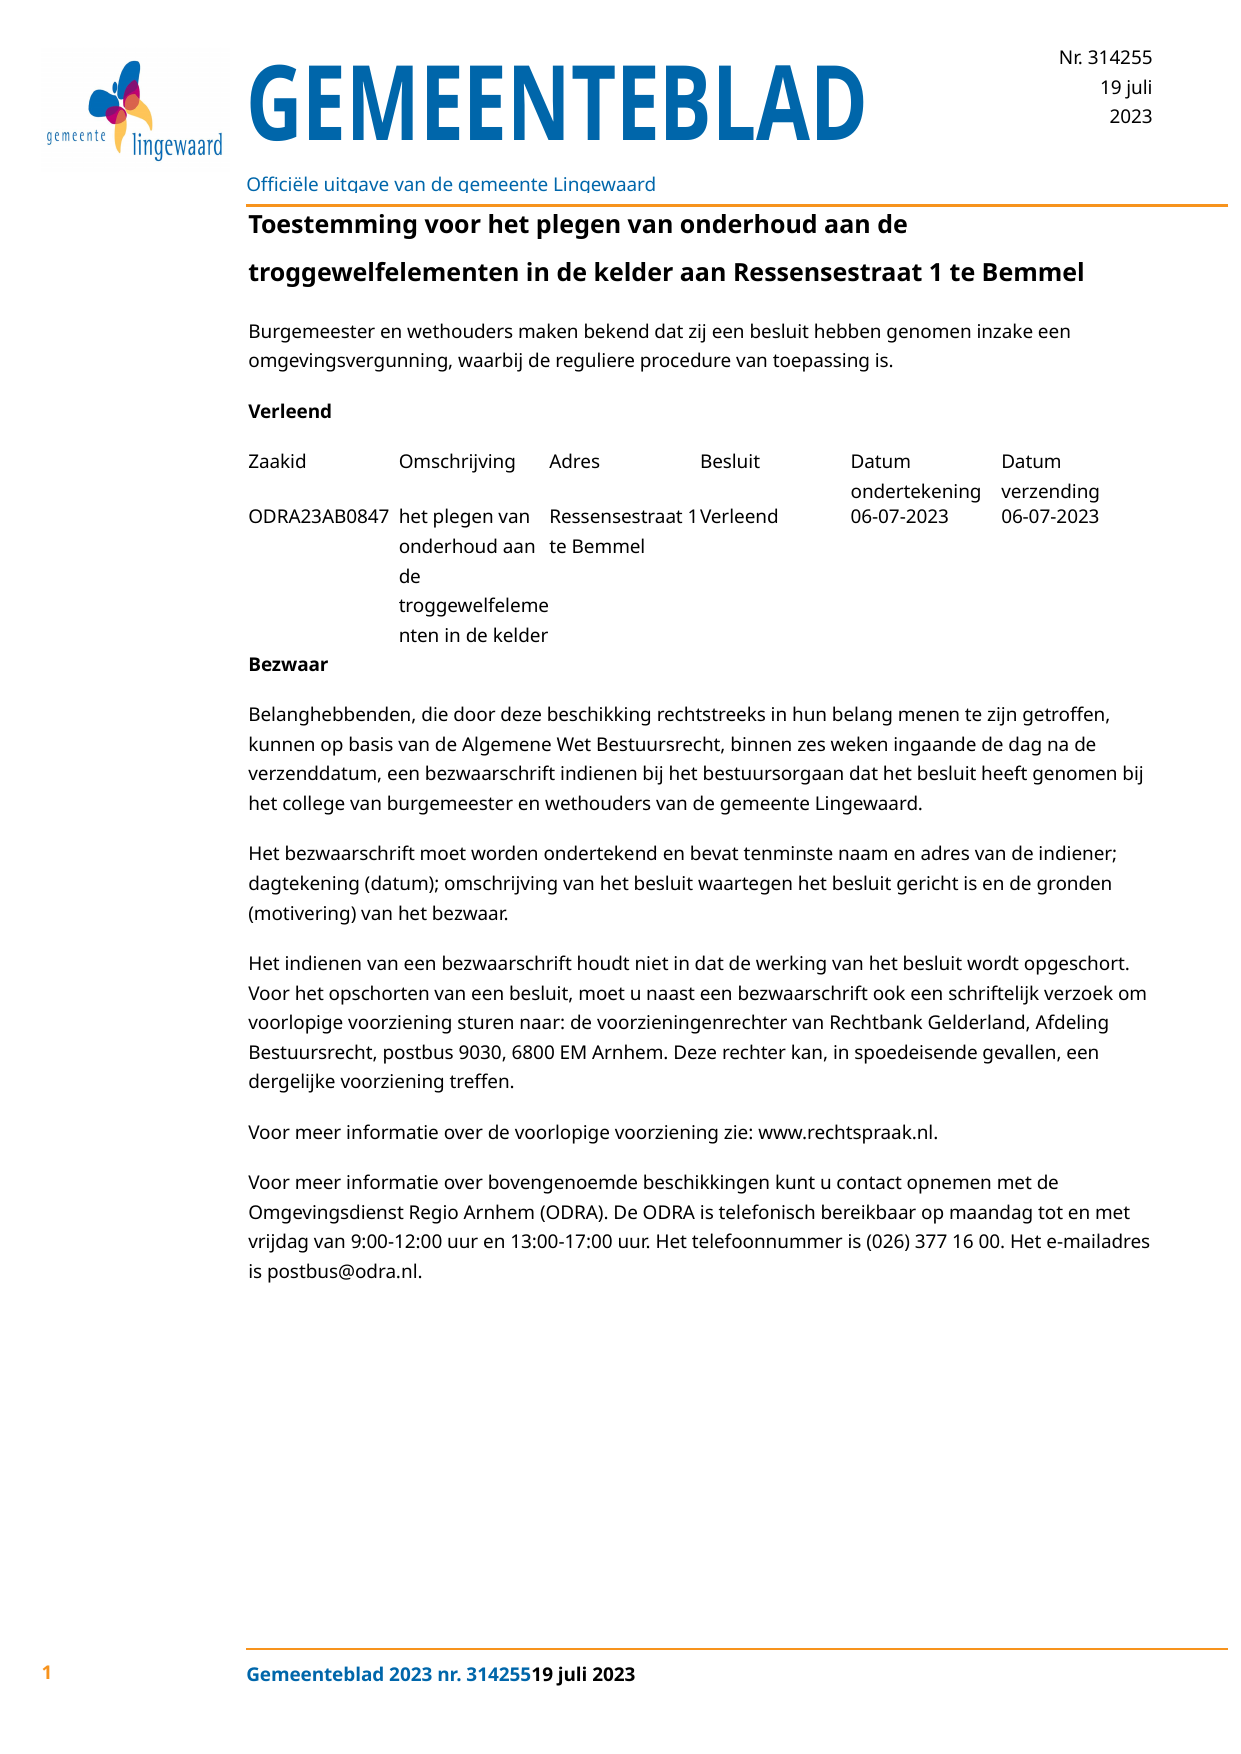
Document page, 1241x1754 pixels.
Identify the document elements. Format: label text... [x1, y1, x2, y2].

table_cell Ressensestraat 1 te Bemmel [549, 504, 700, 648]
table_header Datum verzending [1001, 449, 1152, 504]
text Verleend [248, 398, 1152, 424]
table_header Zaakid [248, 449, 398, 504]
table_cell 06-07-2023 [1001, 504, 1152, 648]
table_cell ODRA23AB0847 [248, 504, 398, 648]
table_header Datum ondertekening [850, 449, 1001, 504]
table_cell 06-07-2023 [850, 504, 1001, 648]
text Belanghebbenden, die door deze beschikking rechtstreeks in hun belang menen te zijn getroffen, kunnen op basis van de Algemene Wet Bestuursrecht, binnen zes weken ingaande de dag na de verzenddatum, een bezwaarschrift indienen bij het bestuursorgaan dat het besluit heeft genomen bij het college van burgemeester en wethouders van de gemeente Lingewaard. [248, 701, 1152, 816]
table_cell Verleend [700, 504, 850, 648]
table_header Adres [549, 449, 700, 504]
table_header Omschrijving [399, 449, 549, 504]
picture [41, 47, 231, 172]
table_header Besluit [700, 449, 850, 504]
text Burgemeester en wethouders maken bekend dat zij een besluit hebben genomen inzake een omgevingsvergunning, waarbij de reguliere procedure van toepassing is. [248, 318, 1152, 373]
text Voor meer informatie over bovengenoemde beschikkingen kunt u contact opnemen met de Omgevingsdienst Regio Arnhem (ODRA). De ODRA is telefonisch bereikbaar op maandag tot en met vrijdag van 9:00-12:00 uur en 13:00-17:00 uur. Het telefoonnummer is (026) 377 16 00. Het e-mailadres is postbus@odra.nl. [248, 1169, 1152, 1284]
text Toestemming voor het plegen van onderhoud aan de troggewelfelementen in de kelder aan Ressensestraat 1 te Bemmel [248, 207, 1152, 288]
text Het indienen van een bezwaarschrift houdt niet in dat de werking van het besluit wordt opgeschort. Voor het opschorten van een besluit, moet u naast een bezwaarschrift ook een schriftelijk verzoek om voorlopige voorziening sturen naar: de voorzieningenrechter van Rechtbank Gelderland, Afdeling Bestuursrecht, postbus 9030, 6800 EM Arnhem. Deze rechter kan, in spoedeisende gevallen, een dergelijke voorziening treffen. [248, 950, 1152, 1094]
text Voor meer informatie over de voorlopige voorziening zie: www.rechtspraak.nl. [248, 1119, 1152, 1145]
text Bezwaar [248, 651, 1152, 677]
table_cell het plegen van onderhoud aan de troggewelfelementen in de kelder [399, 504, 549, 648]
text Het bezwaarschrift moet worden ondertekend en bevat tenminste naam en adres van de indiener; dagtekening (datum); omschrijving van het besluit waartegen het besluit gericht is en de gronden (motivering) van het bezwaar. [248, 841, 1152, 926]
